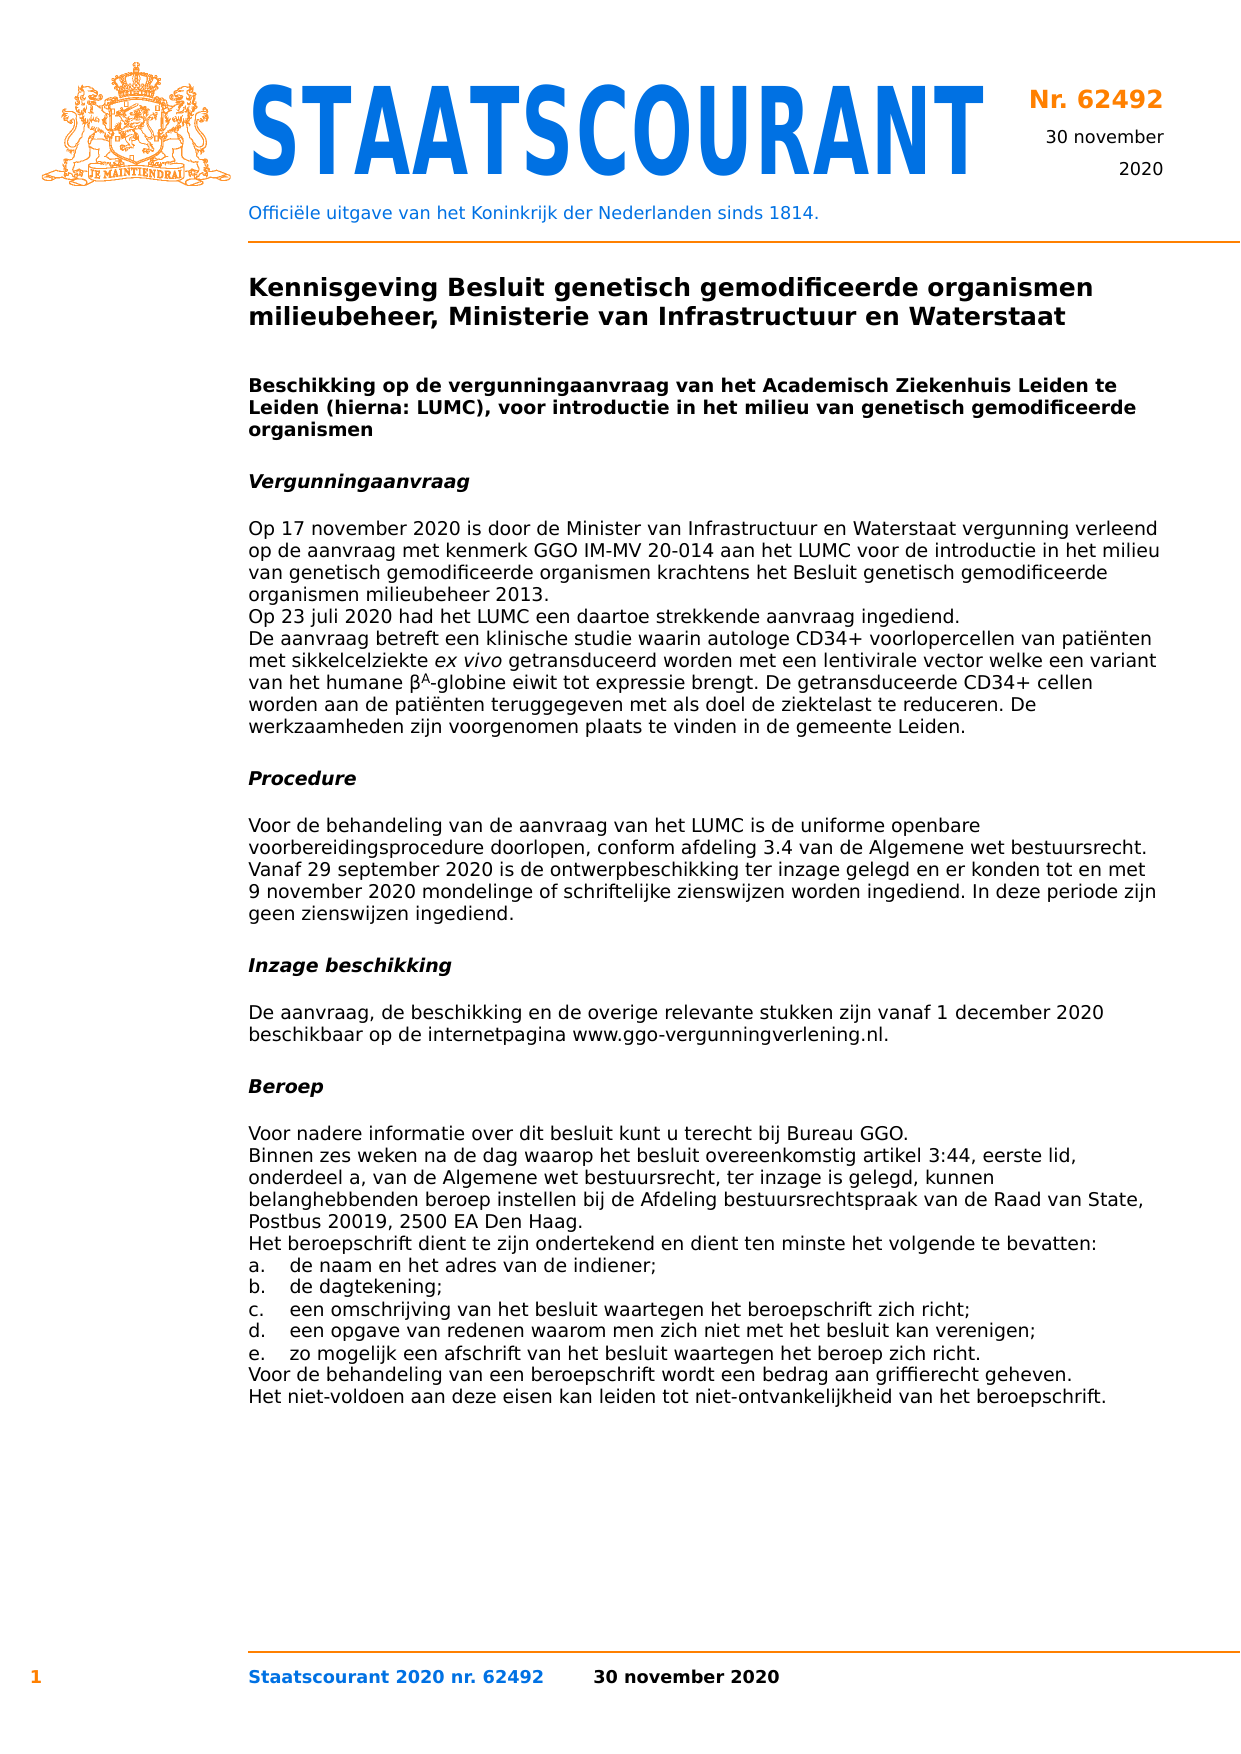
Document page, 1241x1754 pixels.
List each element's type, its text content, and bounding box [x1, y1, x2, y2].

table_header Nr. 62492 [998, 62, 1240, 121]
text Voor de behandeling van een beroepschrift wordt een bedrag aan griffierecht geheven. [248, 1364, 1163, 1386]
table_cell 30 november [998, 121, 1240, 153]
text d. een opgave van redenen waarom men zich niet met het besluit kan verenigen; [248, 1320, 1163, 1342]
text Voor nadere informatie over dit besluit kunt u terecht bij Bureau GGO. [248, 1123, 1163, 1144]
table_cell Officiële uitgave van het Koninkrijk der Nederlanden sinds 1814. [248, 203, 1240, 241]
subtitle Vergunningaanvraag [248, 471, 1163, 493]
text Het niet-voldoen aan deze eisen kan leiden tot niet-ontvankelijkheid van het beroepschrift. [248, 1386, 1163, 1408]
text Voor de behandeling van de aanvraag van het LUMC is de uniforme openbare voorbereidingsprocedure doorlopen, conform afdeling 3.4 van de Algemene wet bestuursrecht. [248, 815, 1163, 859]
subtitle Beroep [248, 1076, 1163, 1098]
subtitle Kennisgeving Besluit genetisch gemodificeerde organismen milieubeheer, Ministerie van Infrastructuur en Waterstaat [248, 273, 1163, 331]
text De aanvraag, de beschikking en de overige relevante stukken zijn vanaf 1 december 2020 beschikbaar op de internetpagina www.ggo-vergunningverlening.nl. [248, 1002, 1163, 1046]
picture [41, 62, 231, 186]
text e. zo mogelijk een afschrift van het besluit waartegen het beroep zich richt. [248, 1342, 1163, 1364]
text Vanaf 29 september 2020 is de ontwerpbeschikking ter inzage gelegd en er konden tot en met 9 november 2020 mondelinge of schriftelijke zienswijzen worden ingediend. In deze periode zijn geen zienswijzen ingediend. [248, 859, 1163, 925]
text b. de dagtekening; [248, 1276, 1163, 1298]
text a. de naam en het adres van de indiener; [248, 1254, 1163, 1276]
table_cell 2020 [998, 153, 1240, 203]
table_header STAATSCOURANT [248, 62, 998, 203]
subtitle Beschikking op de vergunningaanvraag van het Academisch Ziekenhuis Leiden te Leiden (hierna: LUMC), voor introductie in het milieu van genetisch gemodificeerde organismen [248, 375, 1163, 441]
text Het beroepschrift dient te zijn ondertekend en dient ten minste het volgende te bevatten: [248, 1232, 1163, 1254]
text Op 17 november 2020 is door de Minister van Infrastructuur en Waterstaat vergunning verleend op de aanvraag met kenmerk GGO IM-MV 20-014 aan het LUMC voor de introductie in het milieu van genetisch gemodificeerde organismen krachtens het Besluit genetisch gemodificeerde organismen milieubeheer 2013. [248, 518, 1163, 606]
text c. een omschrijving van het besluit waartegen het beroepschrift zich richt; [248, 1298, 1163, 1320]
text De aanvraag betreft een klinische studie waarin autologe CD34+ voorlopercellen van patiënten met sikkelcelziekte ex vivo getransduceerd worden met een lentivirale vector welke een variant van het humane βA-globine eiwit tot expressie brengt. De getransduceerde CD34+ cellen worden aan de patiënten teruggegeven met als doel de ziektelast te reduceren. De werkzaamheden zijn voorgenomen plaats te vinden in de gemeente Leiden. [248, 628, 1163, 738]
subtitle Procedure [248, 768, 1163, 790]
subtitle Inzage beschikking [248, 955, 1163, 977]
table_header [25, 62, 248, 241]
text Op 23 juli 2020 had het LUMC een daartoe strekkende aanvraag ingediend. [248, 606, 1163, 628]
text Binnen zes weken na de dag waarop het besluit overeenkomstig artikel 3:44, eerste lid, onderdeel a, van de Algemene wet bestuursrecht, ter inzage is gelegd, kunnen belanghebbenden beroep instellen bij de Afdeling bestuursrechtspraak van de Raad van State, Postbus 20019, 2500 EA Den Haag. [248, 1144, 1163, 1232]
